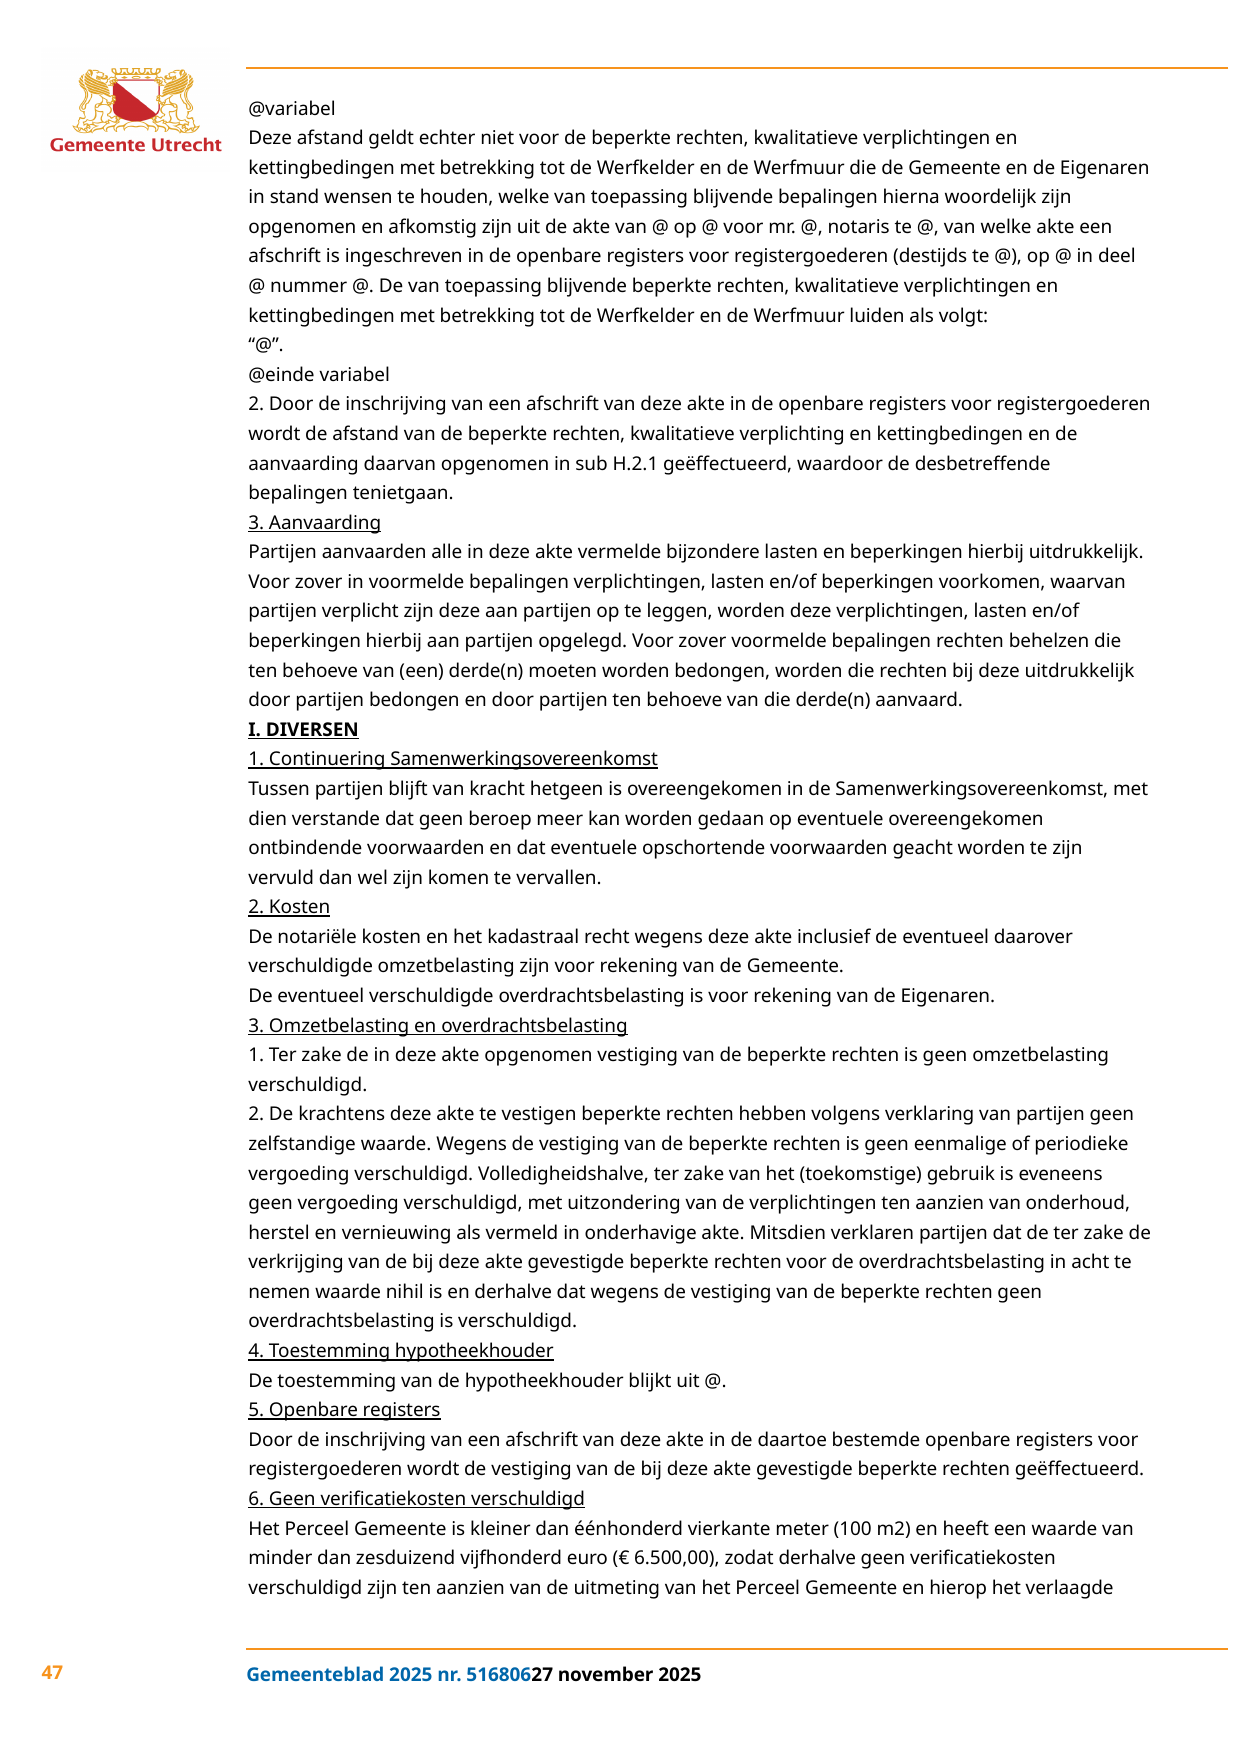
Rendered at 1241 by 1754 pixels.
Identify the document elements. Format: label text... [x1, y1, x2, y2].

text 1. Continuering Samenwerkingsovereenkomst [248, 746, 1152, 771]
text De eventueel verschuldigde overdrachtsbelasting is voor rekening van de Eigenaren. [248, 982, 1152, 1008]
text 1. Ter zake de in deze akte opgenomen vestiging van de beperkte rechten is geen omzetbelasting verschuldigd. [248, 1041, 1152, 1097]
text @einde variabel [248, 361, 1152, 387]
text 3. Omzetbelasting en overdrachtsbelasting [248, 1012, 1152, 1038]
text @variabel [248, 95, 1152, 121]
text 4. Toestemming hypotheekhouder [248, 1337, 1152, 1363]
text Het Perceel Gemeente is kleiner dan éénhonderd vierkante meter (100 m2) en heeft een waarde van minder dan zesduizend vijfhonderd euro (€ 6.500,00), zodat derhalve geen verificatiekosten verschuldigd zijn ten aanzien van de uitmeting van het Perceel Gemeente en hierop het verlaagde [248, 1515, 1152, 1600]
text 2. Kosten [248, 893, 1152, 919]
text 2. De krachtens deze akte te vestigen beperkte rechten hebben volgens verklaring van partijen geen zelfstandige waarde. Wegens de vestiging van de beperkte rechten is geen eenmalige of periodieke vergoeding verschuldigd. Volledigheidshalve, ter zake van het (toekomstige) gebruik is eveneens geen vergoeding verschuldigd, met uitzondering van de verplichtingen ten aanzien van onderhoud, herstel en vernieuwing als vermeld in onderhavige akte. Mitsdien verklaren partijen dat de ter zake de verkrijging van de bij deze akte gevestigde beperkte rechten voor de overdrachtsbelasting in acht te nemen waarde nihil is en derhalve dat wegens de vestiging van de beperkte rechten geen overdrachtsbelasting is verschuldigd. [248, 1101, 1152, 1333]
text Door de inschrijving van een afschrift van deze akte in de daartoe bestemde openbare registers voor registergoederen wordt de vestiging van de bij deze akte gevestigde beperkte rechten geëffectueerd. [248, 1426, 1152, 1481]
text 3. Aanvaarding [248, 509, 1152, 535]
text De notariële kosten en het kadastraal recht wegens deze akte inclusief de eventueel daarover verschuldigde omzetbelasting zijn voor rekening van de Gemeente. [248, 923, 1152, 978]
text I. DIVERSEN [248, 716, 1152, 742]
text 6. Geen verificatiekosten verschuldigd [248, 1485, 1152, 1511]
picture [41, 47, 231, 172]
text 5. Openbare registers [248, 1396, 1152, 1422]
text 2. Door de inschrijving van een afschrift van deze akte in de openbare registers voor registergoederen wordt de afstand van de beperkte rechten, kwalitatieve verplichting en kettingbedingen en de aanvaarding daarvan opgenomen in sub H.2.1 geëffectueerd, waardoor de desbetreffende bepalingen tenietgaan. [248, 391, 1152, 505]
text Tussen partijen blijft van kracht hetgeen is overeengekomen in de Samenwerkingsovereenkomst, met dien verstande dat geen beroep meer kan worden gedaan op eventuele overeengekomen ontbindende voorwaarden en dat eventuele opschortende voorwaarden geacht worden te zijn vervuld dan wel zijn komen te vervallen. [248, 775, 1152, 890]
text “@”. [248, 331, 1152, 357]
text Partijen aanvaarden alle in deze akte vermelde bijzondere lasten en beperkingen hierbij uitdrukkelijk. Voor zover in voormelde bepalingen verplichtingen, lasten en/of beperkingen voorkomen, waarvan partijen verplicht zijn deze aan partijen op te leggen, worden deze verplichtingen, lasten en/of beperkingen hierbij aan partijen opgelegd. Voor zover voormelde bepalingen rechten behelzen die ten behoeve van (een) derde(n) moeten worden bedongen, worden die rechten bij deze uitdrukkelijk door partijen bedongen en door partijen ten behoeve van die derde(n) aanvaard. [248, 538, 1152, 712]
text De toestemming van de hypotheekhouder blijkt uit @. [248, 1367, 1152, 1393]
text Deze afstand geldt echter niet voor de beperkte rechten, kwalitatieve verplichtingen en kettingbedingen met betrekking tot de Werfkelder en de Werfmuur die de Gemeente en de Eigenaren in stand wensen te houden, welke van toepassing blijvende bepalingen hierna woordelijk zijn opgenomen en afkomstig zijn uit de akte van @ op @ voor mr. @, notaris te @, van welke akte een afschrift is ingeschreven in de openbare registers voor registergoederen (destijds te @), op @ in deel @ nummer @. De van toepassing blijvende beperkte rechten, kwalitatieve verplichtingen en kettingbedingen met betrekking tot de Werfkelder en de Werfmuur luiden als volgt: [248, 124, 1152, 328]
